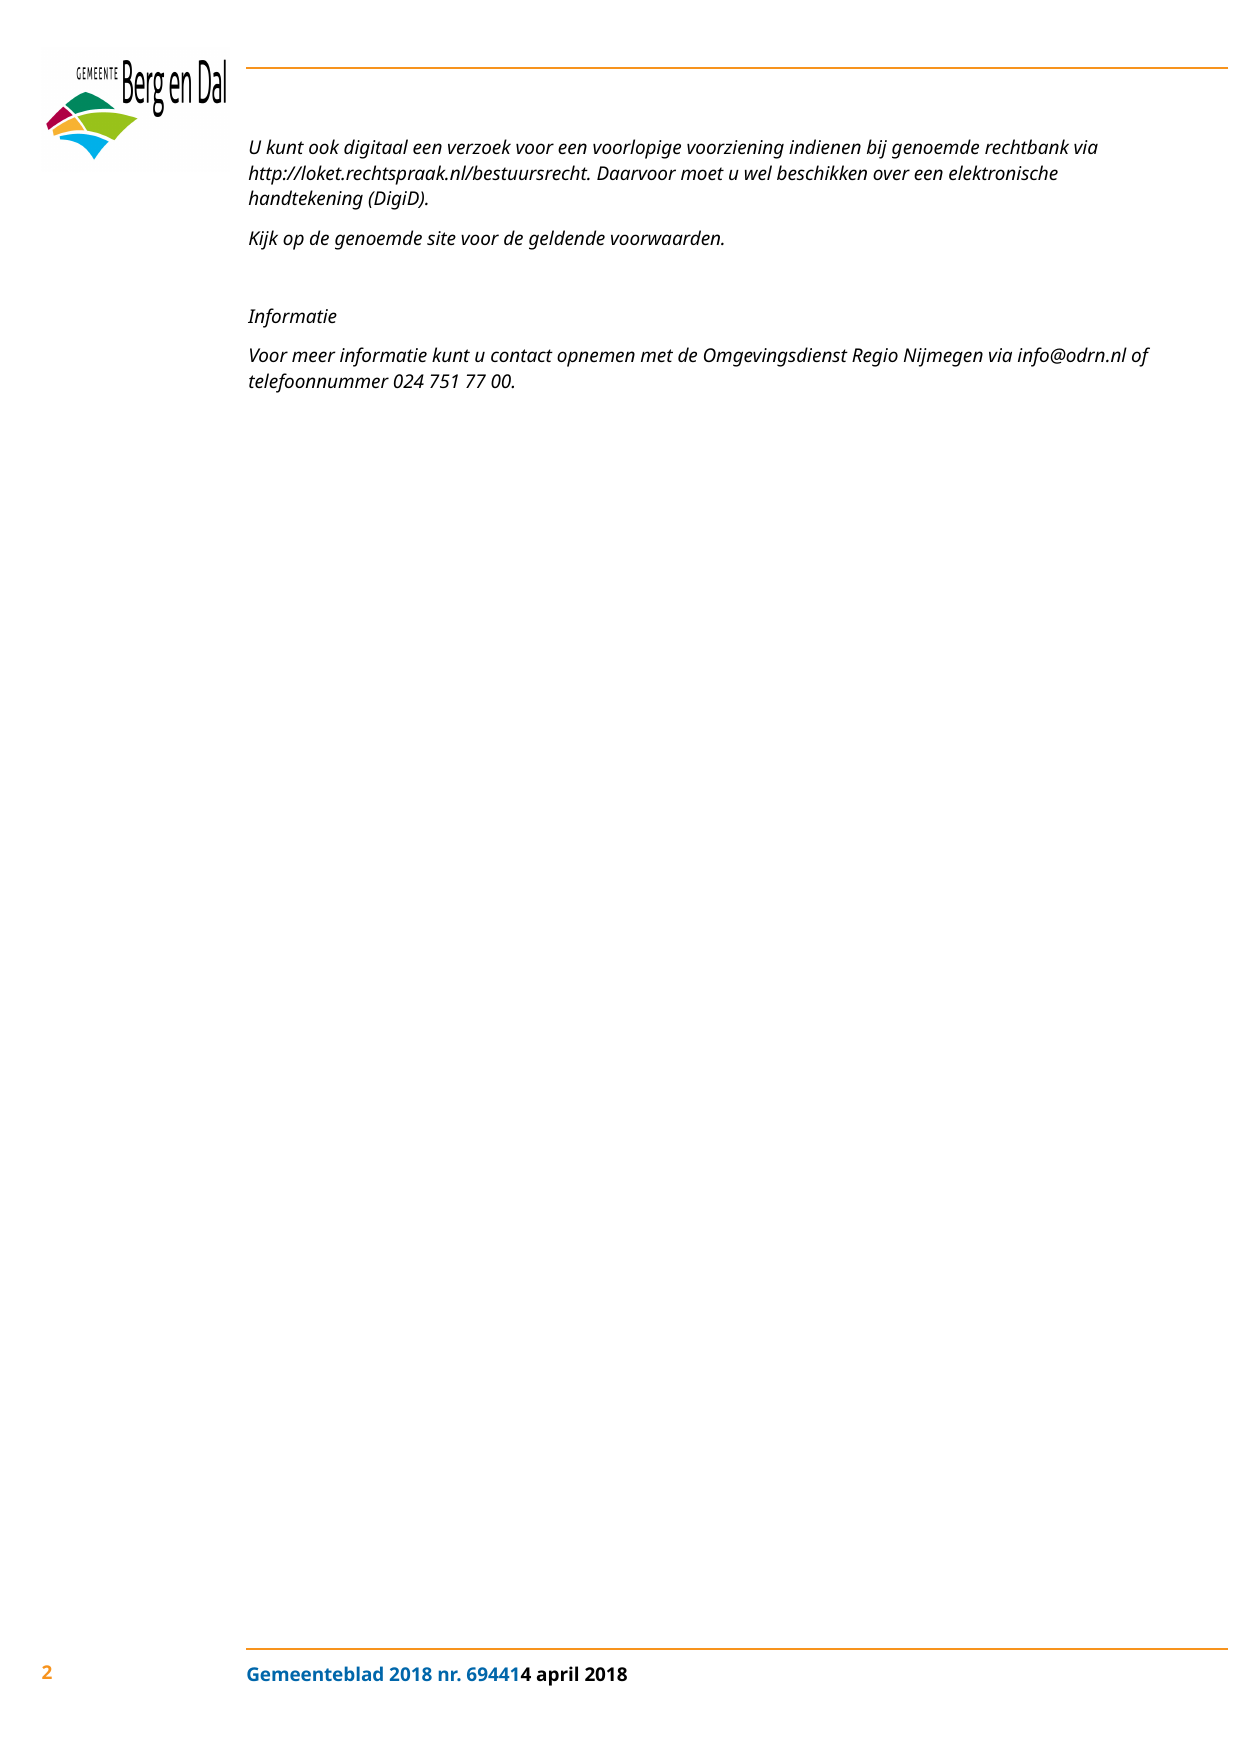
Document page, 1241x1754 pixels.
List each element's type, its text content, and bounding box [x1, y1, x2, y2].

text Kijk op de genoemde site voor de geldende voorwaarden. [248, 225, 1152, 251]
text Informatie [248, 303, 1152, 329]
picture [41, 47, 231, 172]
text Voor meer informatie kunt u contact opnemen met de Omgevingsdienst Regio Nijmegen via info@odrn.nl of telefoonnummer 024 751 77 00. [248, 343, 1152, 394]
text U kunt ook digitaal een verzoek voor een voorlopige voorziening indienen bij genoemde rechtbank via http://loket.rechtspraak.nl/bestuursrecht. Daarvoor moet u wel beschikken over een elektronische handtekening (DigiD). [248, 134, 1152, 211]
